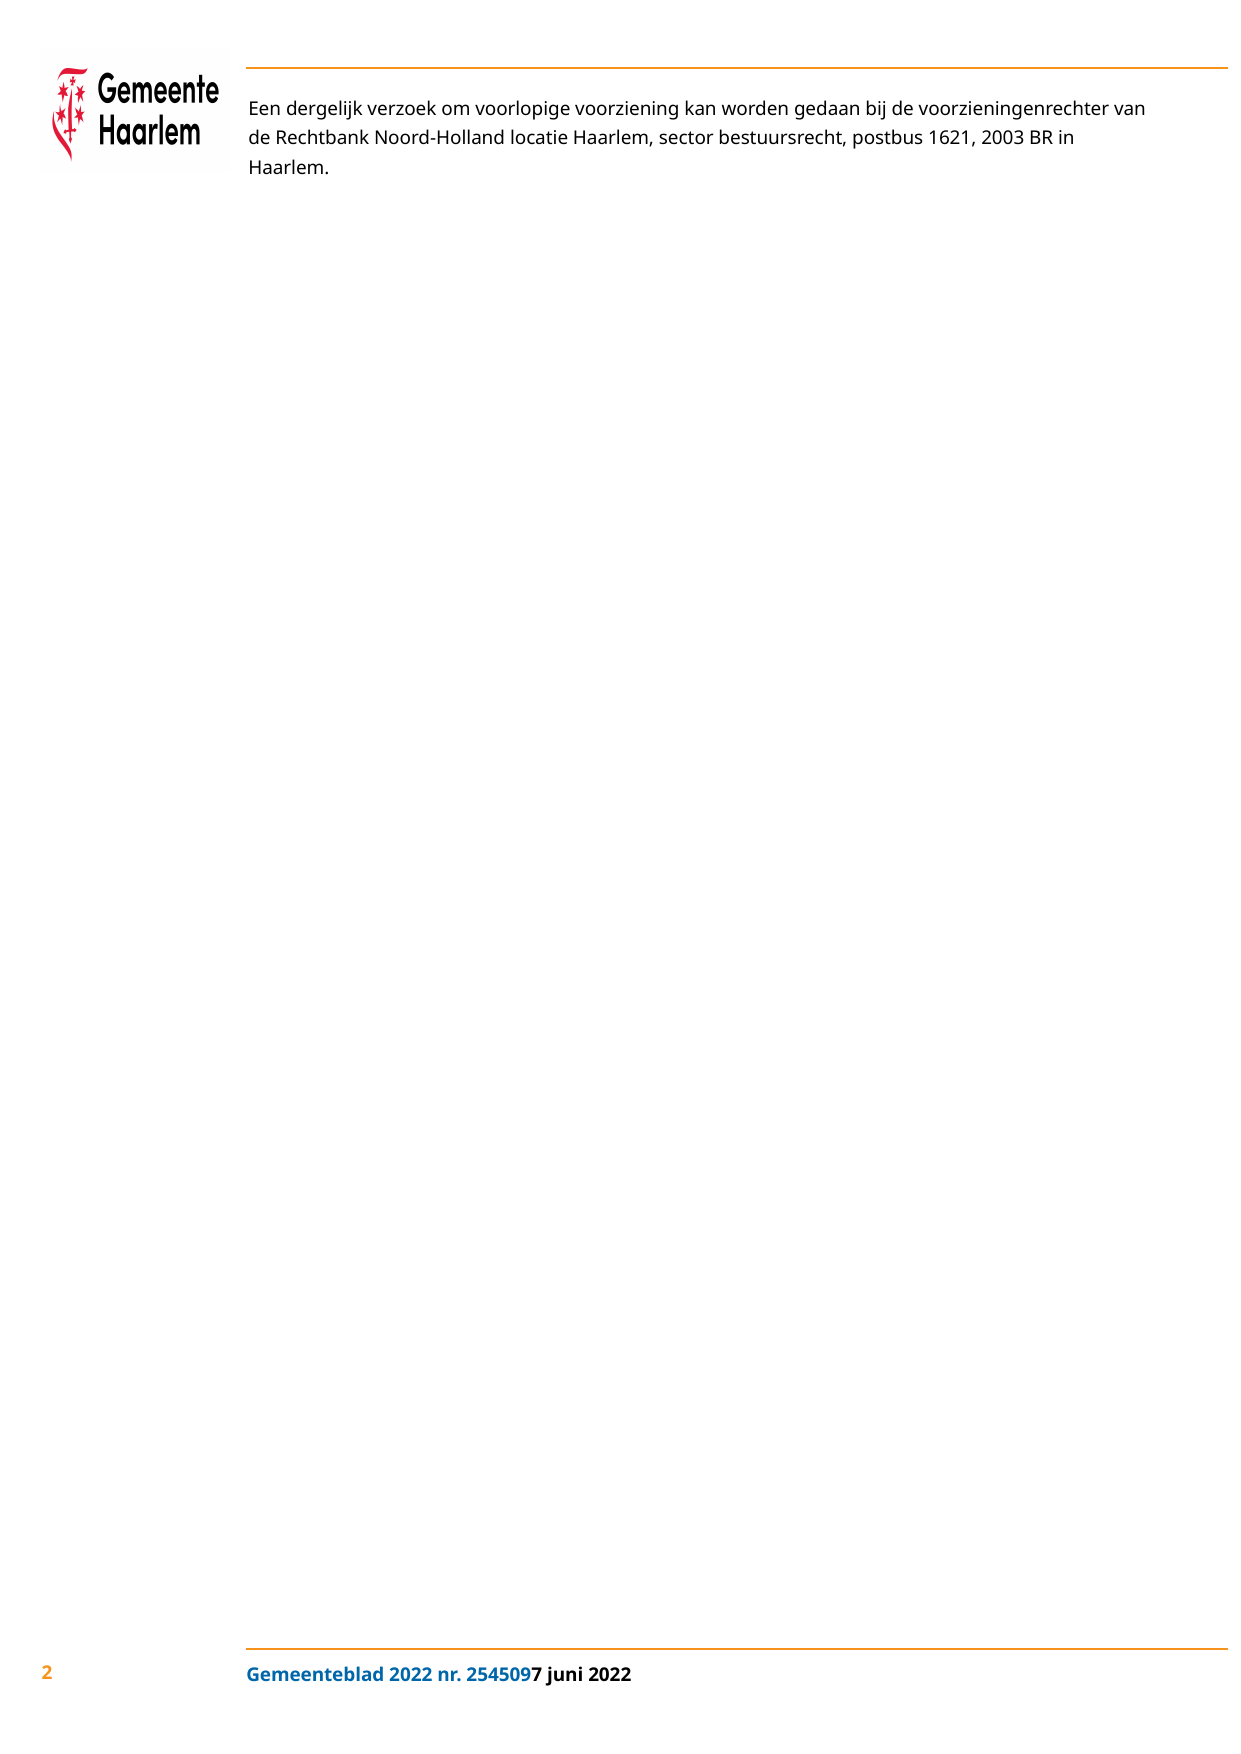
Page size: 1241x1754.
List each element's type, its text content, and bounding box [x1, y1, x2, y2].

text Een dergelijk verzoek om voorlopige voorziening kan worden gedaan bij de voorzieningenrechter van de Rechtbank Noord-Holland locatie Haarlem, sector bestuursrecht, postbus 1621, 2003 BR in Haarlem. [248, 95, 1152, 180]
picture [41, 47, 231, 172]
